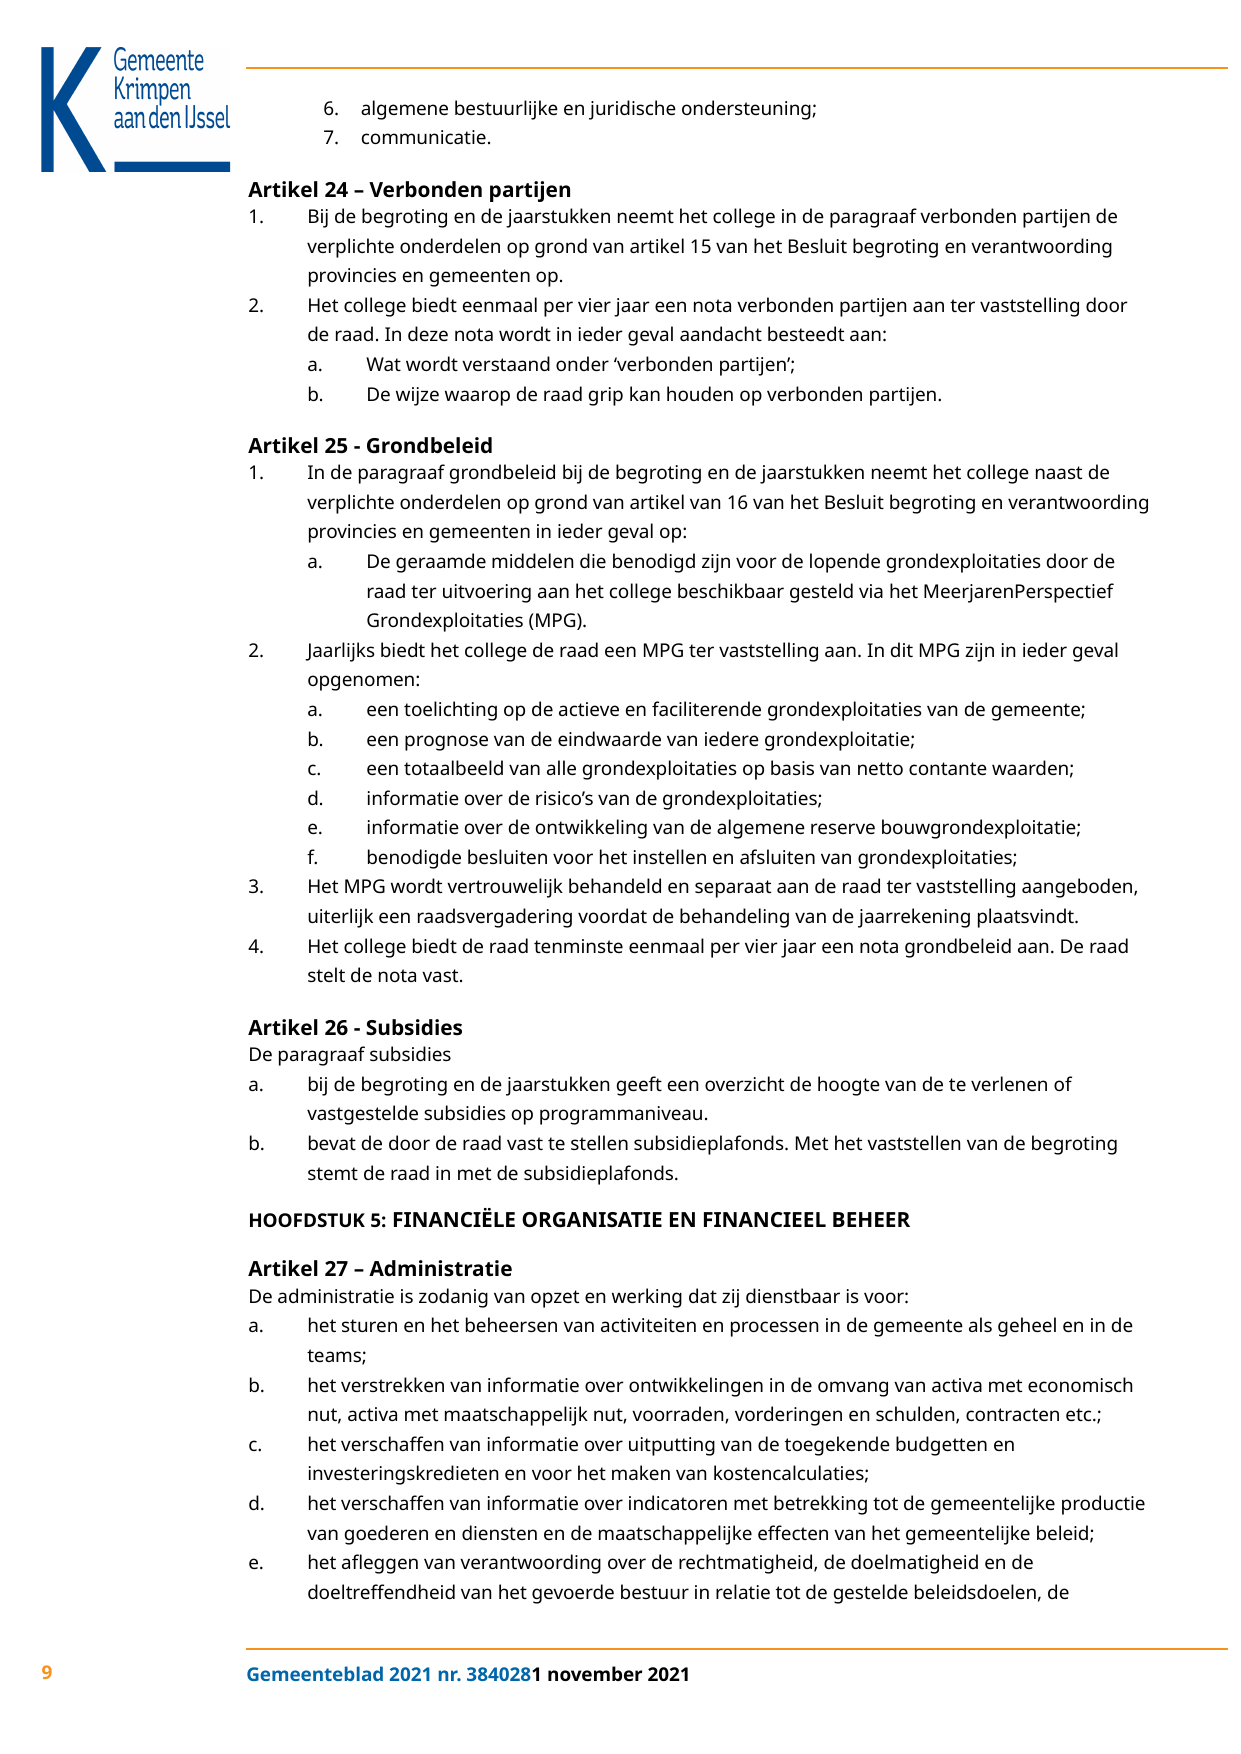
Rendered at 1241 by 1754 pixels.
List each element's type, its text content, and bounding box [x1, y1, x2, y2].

list informatie over de risico’s van de grondexploitaties; [307, 785, 1152, 811]
picture [41, 47, 231, 172]
list communicatie. [323, 124, 1152, 150]
list informatie over de ontwikkeling van de algemene reserve bouwgrondexploitatie; [307, 814, 1152, 840]
list Het college biedt eenmaal per vier jaar een nota verbonden partijen aan ter vaststelling door de raad. In deze nota wordt in ieder geval aandacht besteedt aan: [248, 292, 1152, 347]
text Artikel 26 - Subsidies [248, 1013, 1152, 1041]
list Wat wordt verstaand onder ‘verbonden partijen’; [307, 351, 1152, 377]
list Het college biedt de raad tenminste eenmaal per vier jaar een nota grondbeleid aan. De raad stelt de nota vast. [248, 933, 1152, 988]
list het verschaffen van informatie over indicatoren met betrekking tot de gemeentelijke productie van goederen en diensten en de maatschappelijke effecten van het gemeentelijke beleid; [248, 1490, 1152, 1545]
text De paragraaf subsidies [248, 1041, 1152, 1067]
list het verstrekken van informatie over ontwikkelingen in de omvang van activa met economisch nut, activa met maatschappelijk nut, voorraden, vorderingen en schulden, contracten etc.; [248, 1372, 1152, 1427]
list Het MPG wordt vertrouwelijk behandeld en separaat aan de raad ter vaststelling aangeboden, uiterlijk een raadsvergadering voordat de behandeling van de jaarrekening plaatsvindt. [248, 874, 1152, 929]
list algemene bestuurlijke en juridische ondersteuning; [323, 95, 1152, 121]
text Artikel 25 - Grondbeleid [248, 431, 1152, 459]
text Artikel 27 – Administratie [248, 1254, 1152, 1283]
list een prognose van de eindwaarde van iedere grondexploitatie; [307, 726, 1152, 752]
list een toelichting op de actieve en faciliterende grondexploitaties van de gemeente; [307, 696, 1152, 722]
text Artikel 24 – Verbonden partijen [248, 175, 1152, 203]
list In de paragraaf grondbeleid bij de begroting en de jaarstukken neemt het college naast de verplichte onderdelen op grond van artikel van 16 van het Besluit begroting en verantwoording provincies en gemeenten in ieder geval op: [248, 459, 1152, 544]
text De administratie is zodanig van opzet en werking dat zij dienstbaar is voor: [248, 1283, 1152, 1309]
list Jaarlijks biedt het college de raad een MPG ter vaststelling aan. In dit MPG zijn in ieder geval opgenomen: [248, 637, 1152, 692]
list De wijze waarop de raad grip kan houden op verbonden partijen. [307, 381, 1152, 406]
list De geraamde middelen die benodigd zijn voor de lopende grondexploitaties door de raad ter uitvoering aan het college beschikbaar gesteld via het MeerjarenPerspectief Grondexploitaties (MPG). [307, 548, 1152, 633]
list het sturen en het beheersen van activiteiten en processen in de gemeente als geheel en in de teams; [248, 1313, 1152, 1368]
list Bij de begroting en de jaarstukken neemt het college in de paragraaf verbonden partijen de verplichte onderdelen op grond van artikel 15 van het Besluit begroting en verantwoording provincies en gemeenten op. [248, 203, 1152, 288]
list het verschaffen van informatie over uitputting van de toegekende budgetten en investeringskredieten en voor het maken van kostencalculaties; [248, 1431, 1152, 1486]
list benodigde besluiten voor het instellen en afsluiten van grondexploitaties; [307, 844, 1152, 870]
list een totaalbeeld van alle grondexploitaties op basis van netto contante waarden; [307, 755, 1152, 781]
list bevat de door de raad vast te stellen subsidieplafonds. Met het vaststellen van de begroting stemt de raad in met de subsidieplafonds. [248, 1130, 1152, 1185]
list het afleggen van verantwoording over de rechtmatigheid, de doelmatigheid en de doeltreffendheid van het gevoerde bestuur in relatie tot de gestelde beleidsdoelen, de [248, 1549, 1152, 1604]
text HOOFDSTUK 5: FINANCIËLE ORGANISATIE EN FINANCIEEL BEHEER [248, 1205, 1152, 1234]
list bij de begroting en de jaarstukken geeft een overzicht de hoogte van de te verlenen of vastgestelde subsidies op programmaniveau. [248, 1071, 1152, 1126]
